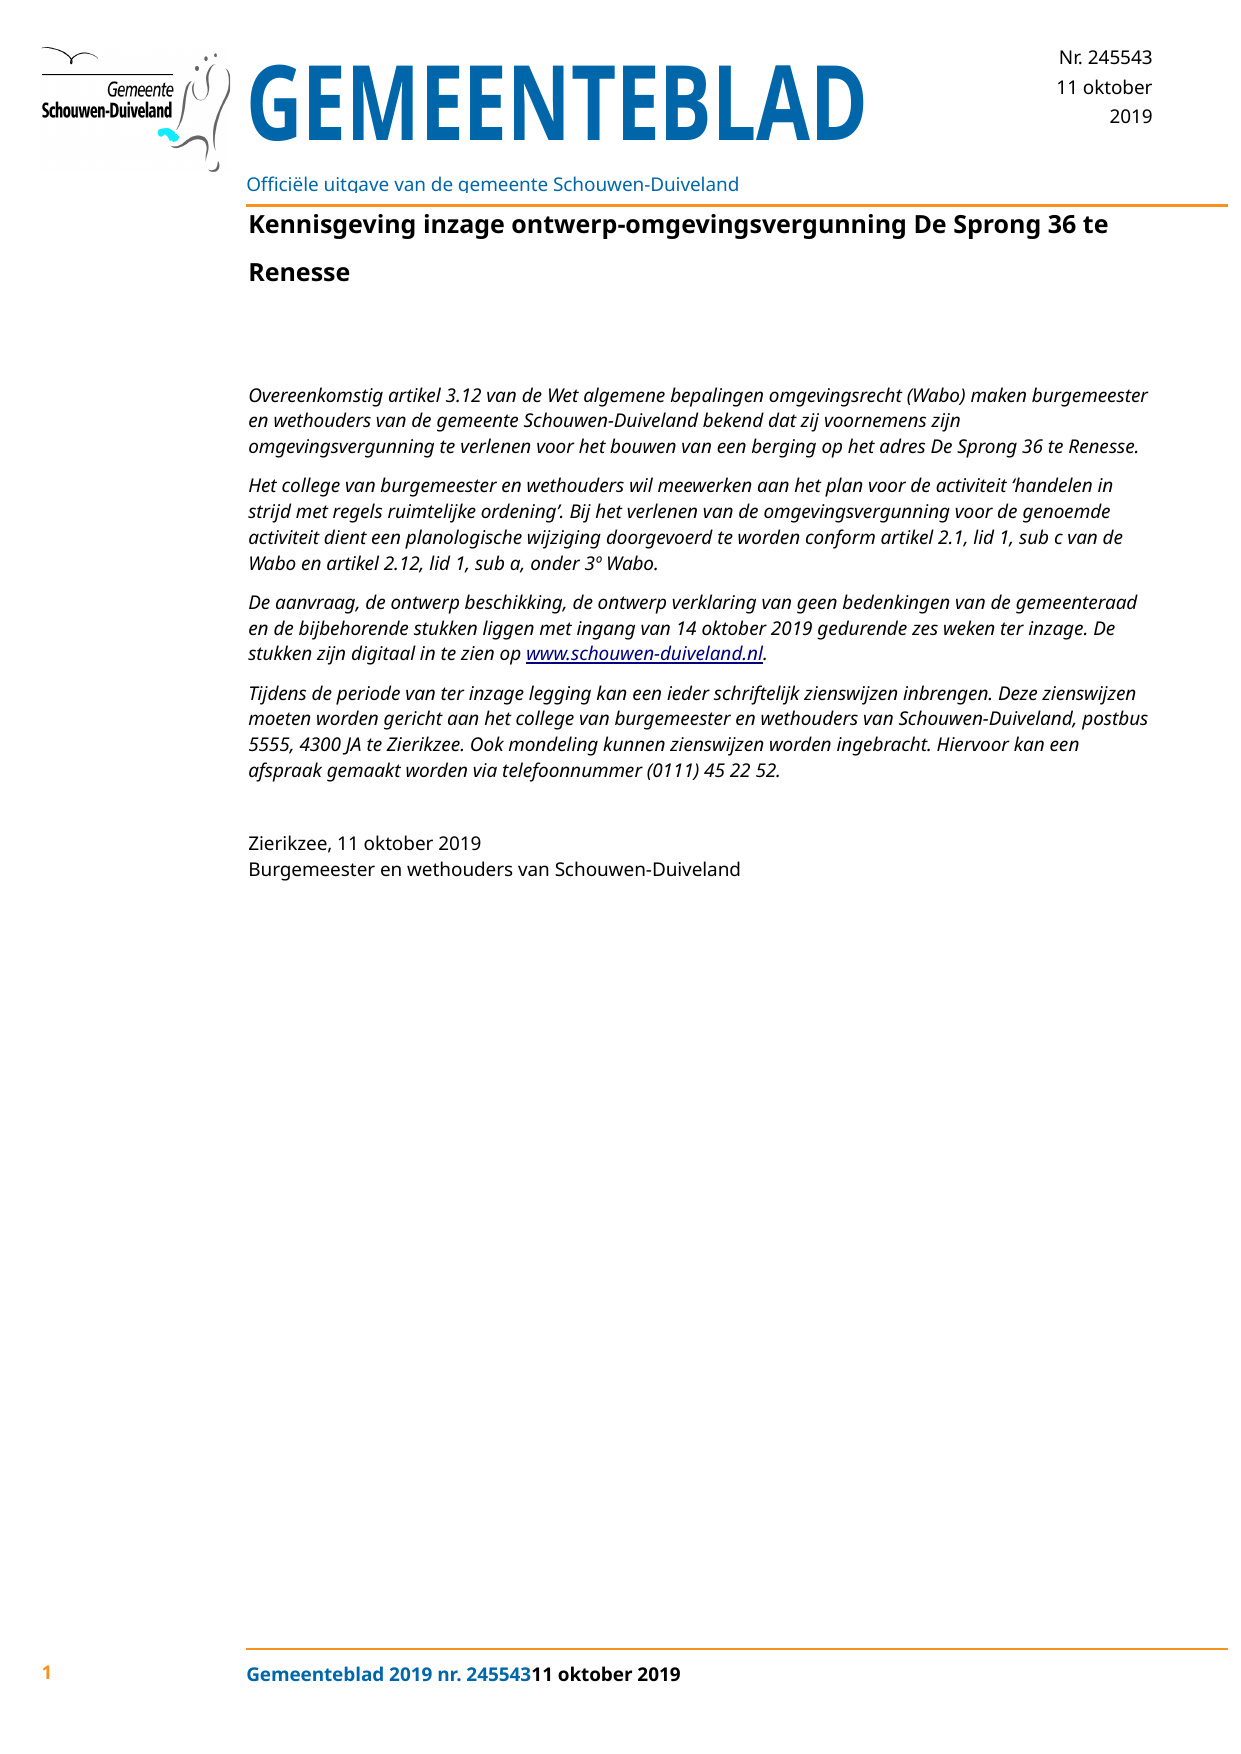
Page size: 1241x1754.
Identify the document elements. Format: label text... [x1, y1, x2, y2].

text De aanvraag, de ontwerp beschikking, de ontwerp verklaring van geen bedenkingen van de gemeenteraad en de bijbehorende stukken liggen met ingang van 14 oktober 2019 gedurende zes weken ter inzage. De stukken zijn digitaal in te zien op www.schouwen-duiveland.nl. [248, 589, 1152, 666]
text Kennisgeving inzage ontwerp-omgevingsvergunning De Sprong 36 te Renesse [248, 207, 1152, 288]
text Overeenkomstig artikel 3.12 van de Wet algemene bepalingen omgevingsrecht (Wabo) maken burgemeester en wethouders van de gemeente Schouwen-Duiveland bekend dat zij voornemens zijn omgevingsvergunning te verlenen voor het bouwen van een berging op het adres De Sprong 36 te Renesse. [248, 382, 1152, 459]
text Zierikzee, 11 oktober 2019 [248, 831, 1152, 856]
picture [41, 47, 231, 172]
text Het college van burgemeester en wethouders wil meewerken aan het plan voor de activiteit ‘handelen in strijd met regels ruimtelijke ordening’. Bij het verlenen van de omgevingsvergunning voor de genoemde activiteit dient een planologische wijziging doorgevoerd te worden conform artikel 2.1, lid 1, sub c van de Wabo en artikel 2.12, lid 1, sub a, onder 3º Wabo. [248, 473, 1152, 576]
text Tijdens de periode van ter inzage legging kan een ieder schriftelijk zienswijzen inbrengen. Deze zienswijzen moeten worden gericht aan het college van burgemeester en wethouders van Schouwen-Duiveland, postbus 5555, 4300 JA te Zierikzee. Ook mondeling kunnen zienswijzen worden ingebracht. Hiervoor kan een afspraak gemaakt worden via telefoonnummer (0111) 45 22 52. [248, 680, 1152, 783]
text Burgemeester en wethouders van Schouwen-Duiveland [248, 856, 1152, 882]
